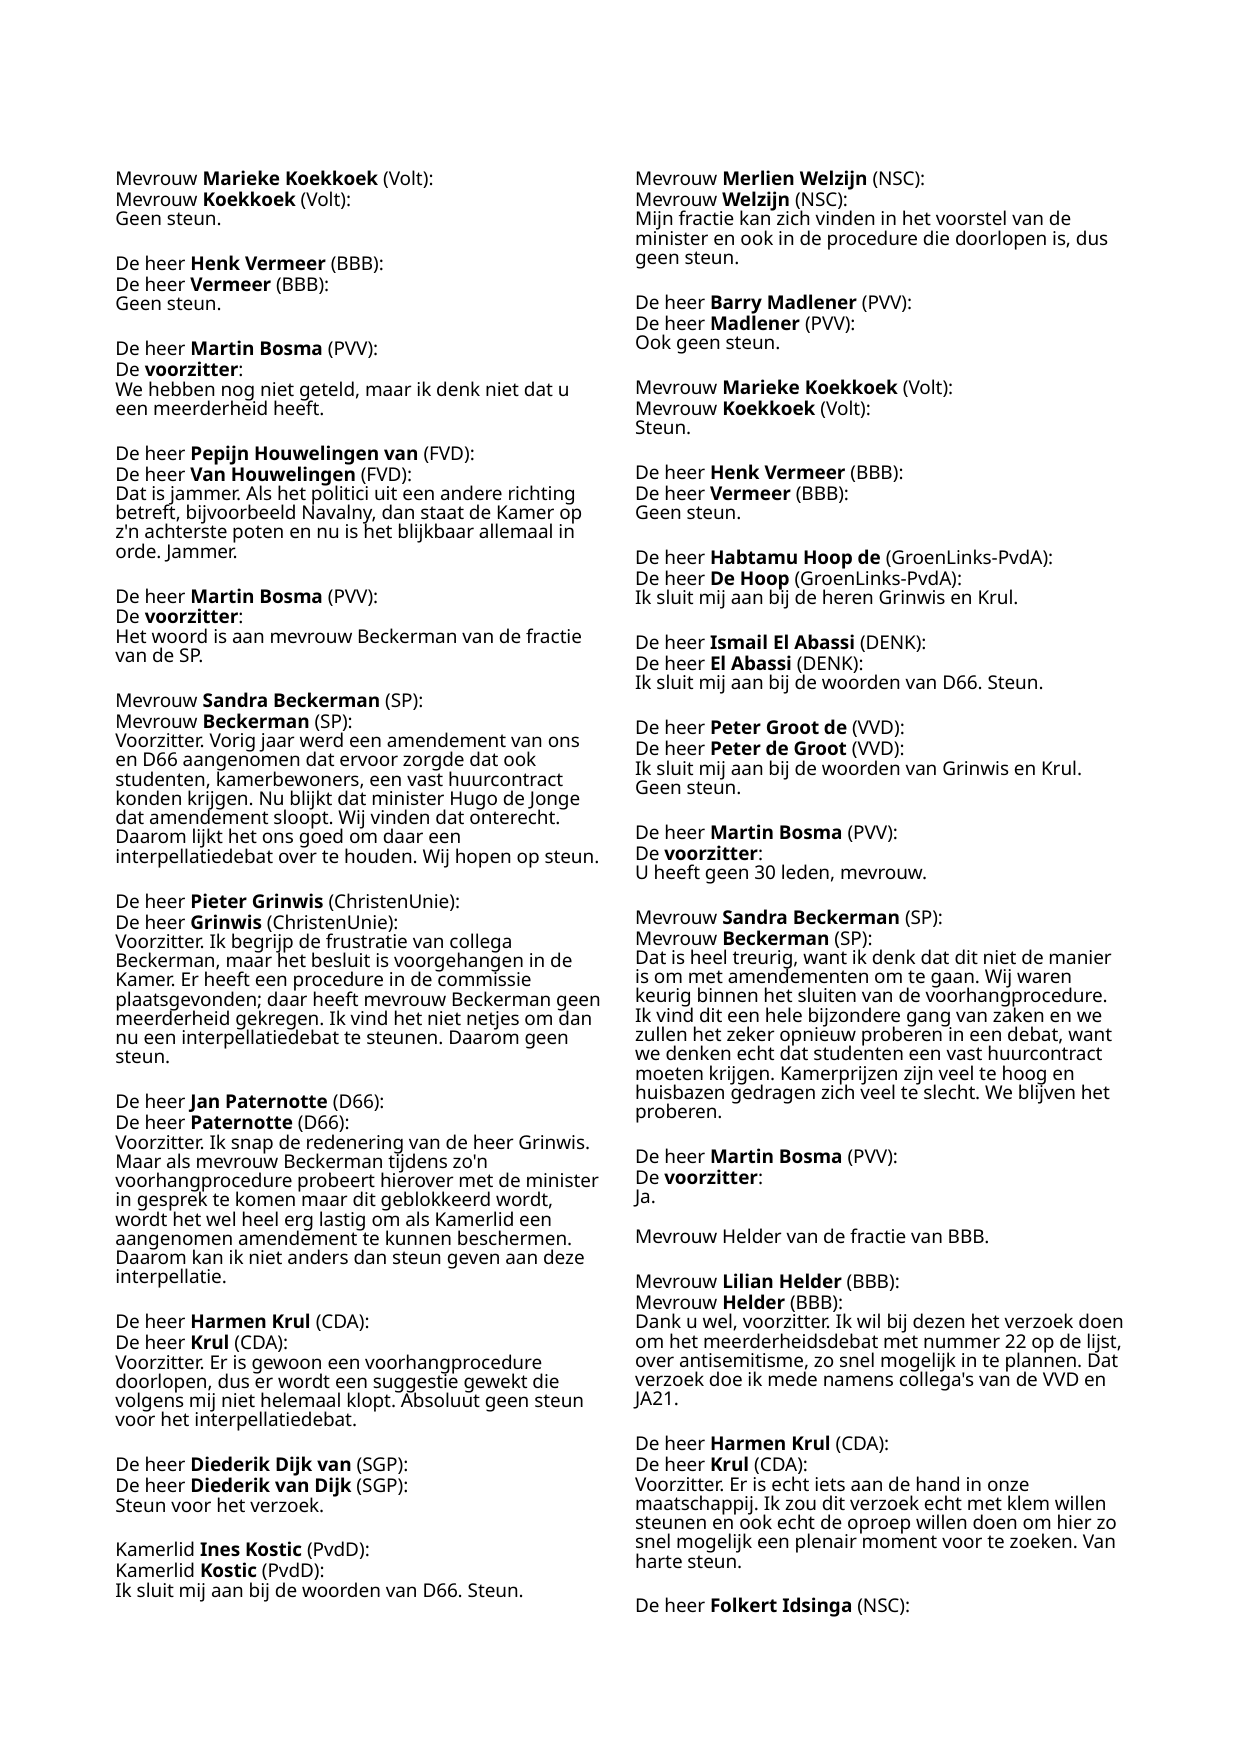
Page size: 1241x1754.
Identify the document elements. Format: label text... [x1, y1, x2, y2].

text Ik sluit mij aan bij de woorden van D66. Steun. [115, 1582, 605, 1601]
text De heer Pepijn Houwelingen van (FVD): [115, 440, 605, 466]
text De heer Diederik van Dijk (SGP): [115, 1477, 605, 1497]
text De heer Harmen Krul (CDA): [635, 1431, 1125, 1456]
text Mijn fractie kan zich vinden in het voorstel van de minister en ook in de procedure die doorlopen is, dus geen steun. [635, 210, 1125, 268]
text De heer Ismail El Abassi (DENK): [635, 629, 1125, 655]
text Mevrouw Welzijn (NSC): [635, 191, 1125, 210]
text Ik sluit mij aan bij de woorden van D66. Steun. [635, 674, 1125, 694]
text De heer Martin Bosma (PVV): [115, 336, 605, 361]
text De voorzitter: [635, 844, 1125, 864]
text Voorzitter. Vorig jaar werd een amendement van ons en D66 aangenomen dat ervoor zorgde dat ook studenten, kamerbewoners, een vast huurcontract konden krijgen. Nu blijkt dat minister Hugo de Jonge dat amendement sloopt. Wij vinden dat onterecht. Daarom lijkt het ons goed om daar een interpellatiedebat over te houden. Wij hopen op steun. [115, 732, 605, 867]
text Steun. [635, 419, 1125, 438]
text Mevrouw Marieke Koekkoek (Volt): [635, 374, 1125, 400]
text Mevrouw Koekkoek (Volt): [115, 191, 605, 210]
text Mevrouw Helder (BBB): [635, 1294, 1125, 1313]
text Kamerlid Kostic (PvdD): [115, 1562, 605, 1582]
text Ik sluit mij aan bij de woorden van Grinwis en Krul. Geen steun. [635, 759, 1125, 798]
text De heer Pieter Grinwis (ChristenUnie): [115, 888, 605, 914]
text Geen steun. [115, 295, 605, 315]
text De heer Paternotte (D66): [115, 1114, 605, 1134]
text Voorzitter. Er is gewoon een voorhangprocedure doorlopen, dus er wordt een suggestie gewekt die volgens mij niet helemaal klopt. Absoluut geen steun voor het interpellatiedebat. [115, 1354, 605, 1431]
text Het woord is aan mevrouw Beckerman van de fractie van de SP. [115, 628, 605, 666]
text Steun voor het verzoek. [115, 1497, 605, 1516]
text De heer Krul (CDA): [635, 1456, 1125, 1476]
text Mevrouw Helder van de fractie van BBB. [635, 1228, 1125, 1247]
text De heer Barry Madlener (PVV): [635, 289, 1125, 315]
text Mevrouw Beckerman (SP): [635, 930, 1125, 949]
text Mevrouw Sandra Beckerman (SP): [115, 687, 605, 713]
text Mevrouw Koekkoek (Volt): [635, 400, 1125, 419]
text Dat is heel treurig, want ik denk dat dit niet de manier is om met amendementen om te gaan. Wij waren keurig binnen het sluiten van de voorhangprocedure. Ik vind dit een hele bijzondere gang van zaken en we zullen het zeker opnieuw proberen in een debat, want we denken echt dat studenten een vast huurcontract moeten krijgen. Kamerprijzen zijn veel te hoog en huisbazen gedragen zich veel te slecht. We blijven het proberen. [635, 949, 1125, 1122]
text Ook geen steun. [635, 334, 1125, 353]
text De heer Henk Vermeer (BBB): [115, 250, 605, 276]
text Voorzitter. Ik begrijp de frustratie van collega Beckerman, maar het besluit is voorgehangen in de Kamer. Er heeft een procedure in de commissie plaatsgevonden; daar heeft mevrouw Beckerman geen meerderheid gekregen. Ik vind het niet netjes om dan nu een interpellatiedebat te steunen. Daarom geen steun. [115, 933, 605, 1068]
text De heer Van Houwelingen (FVD): [115, 466, 605, 485]
text De heer Martin Bosma (PVV): [635, 1143, 1125, 1169]
text Geen steun. [635, 504, 1125, 523]
text Voorzitter. Er is echt iets aan de hand in onze maatschappij. Ik zou dit verzoek echt met klem willen steunen en ook echt de oproep willen doen om hier zo snel mogelijk een plenair moment voor te zoeken. Van harte steun. [635, 1476, 1125, 1572]
text Mevrouw Lilian Helder (BBB): [635, 1268, 1125, 1294]
text Mevrouw Sandra Beckerman (SP): [635, 904, 1125, 930]
text De voorzitter: [115, 608, 605, 628]
text De heer Vermeer (BBB): [115, 276, 605, 295]
text De heer Martin Bosma (PVV): [635, 819, 1125, 844]
text We hebben nog niet geteld, maar ik denk niet dat u een meerderheid heeft. [115, 381, 605, 419]
text De heer Vermeer (BBB): [635, 485, 1125, 504]
text U heeft geen 30 leden, mevrouw. [635, 864, 1125, 883]
text De heer Krul (CDA): [115, 1334, 605, 1354]
text Mevrouw Merlien Welzijn (NSC): [635, 165, 1125, 191]
text De heer Habtamu Hoop de (GroenLinks-PvdA): [635, 544, 1125, 570]
text Kamerlid Ines Kostic (PvdD): [115, 1537, 605, 1562]
text De heer Folkert Idsinga (NSC): [635, 1593, 1125, 1618]
text De heer Henk Vermeer (BBB): [635, 459, 1125, 485]
text De heer De Hoop (GroenLinks-PvdA): [635, 570, 1125, 589]
text Dat is jammer. Als het politici uit een andere richting betreft, bijvoorbeeld Navalny, dan staat de Kamer op z'n achterste poten en nu is het blijkbaar allemaal in orde. Jammer. [115, 485, 605, 562]
text De heer Jan Paternotte (D66): [115, 1089, 605, 1114]
text Geen steun. [115, 210, 605, 229]
text De heer Peter Groot de (VVD): [635, 714, 1125, 740]
text De heer El Abassi (DENK): [635, 655, 1125, 674]
text De heer Harmen Krul (CDA): [115, 1309, 605, 1334]
text De heer Martin Bosma (PVV): [115, 583, 605, 608]
text Voorzitter. Ik snap de redenering van de heer Grinwis. Maar als mevrouw Beckerman tijdens zo'n voorhangprocedure probeert hierover met de minister in gesprek te komen maar dit geblokkeerd wordt, wordt het wel heel erg lastig om als Kamerlid een aangenomen amendement te kunnen beschermen. Daarom kan ik niet anders dan steun geven aan deze interpellatie. [115, 1134, 605, 1288]
text Dank u wel, voorzitter. Ik wil bij dezen het verzoek doen om het meerderheidsdebat met nummer 22 op de lijst, over antisemitisme, zo snel mogelijk in te plannen. Dat verzoek doe ik mede namens collega's van de VVD en JA21. [635, 1313, 1125, 1410]
text Mevrouw Marieke Koekkoek (Volt): [115, 165, 605, 191]
text De voorzitter: [115, 361, 605, 381]
text Ja. [635, 1188, 1125, 1207]
text De heer Madlener (PVV): [635, 315, 1125, 334]
text De heer Peter de Groot (VVD): [635, 740, 1125, 759]
text De heer Grinwis (ChristenUnie): [115, 914, 605, 933]
text De heer Diederik Dijk van (SGP): [115, 1452, 605, 1477]
text Mevrouw Beckerman (SP): [115, 713, 605, 732]
text De voorzitter: [635, 1169, 1125, 1188]
text Ik sluit mij aan bij de heren Grinwis en Krul. [635, 589, 1125, 608]
